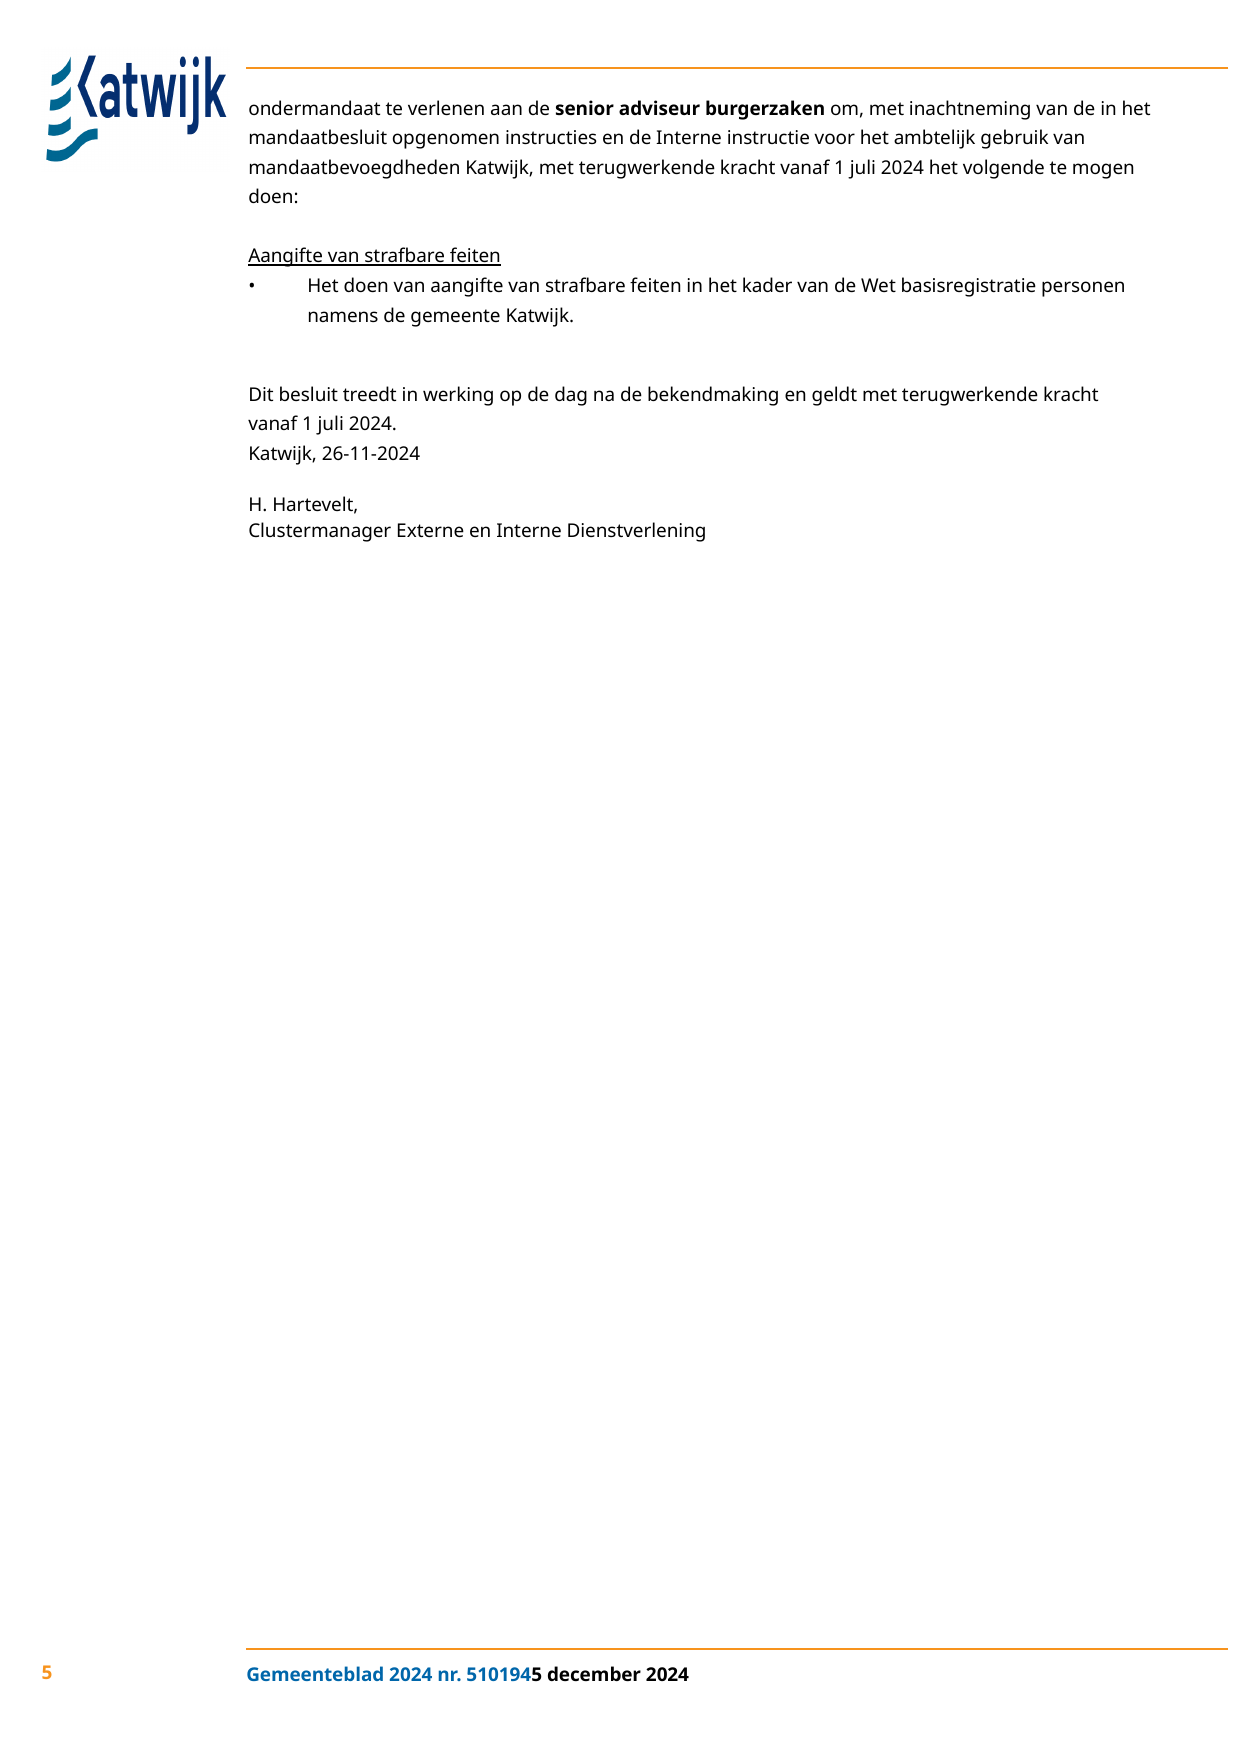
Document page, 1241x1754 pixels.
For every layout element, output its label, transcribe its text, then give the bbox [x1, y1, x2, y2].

text Katwijk, 26-11-2024 [248, 440, 1152, 466]
text Dit besluit treedt in werking op de dag na de bekendmaking en geldt met terugwerkende kracht vanaf 1 juli 2024. [248, 381, 1152, 436]
text H. Hartevelt, [248, 491, 1152, 517]
text Aangifte van strafbare feiten [248, 243, 1152, 268]
picture [41, 47, 231, 172]
list Het doen van aangifte van strafbare feiten in het kader van de Wet basisregistratie personen namens de gemeente Katwijk. [248, 272, 1152, 328]
text Clustermanager Externe en Interne Dienstverlening [248, 517, 1152, 543]
text ondermandaat te verlenen aan de senior adviseur burgerzaken om, met inachtneming van de in het mandaatbesluit opgenomen instructies en de Interne instructie voor het ambtelijk gebruik van mandaatbevoegdheden Katwijk, met terugwerkende kracht vanaf 1 juli 2024 het volgende te mogen doen: [248, 95, 1152, 209]
